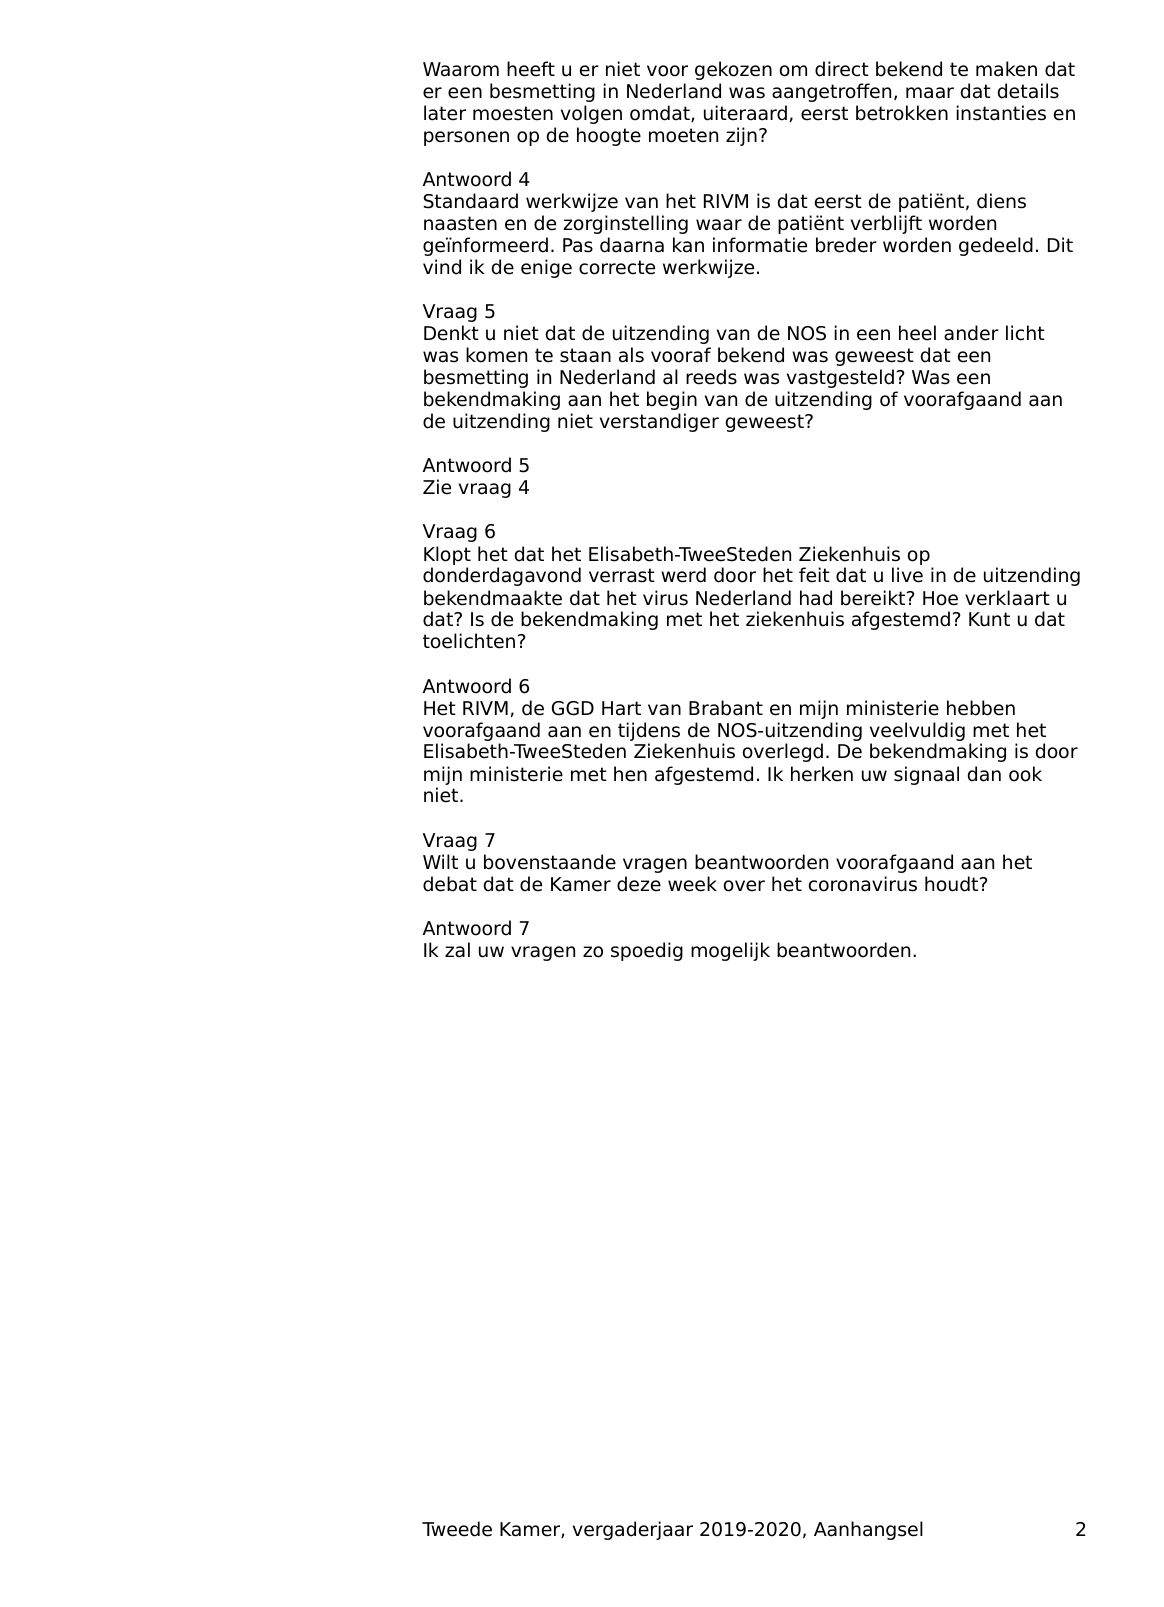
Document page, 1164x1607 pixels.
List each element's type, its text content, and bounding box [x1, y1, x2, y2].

text Vraag 5 [422, 301, 1087, 323]
text Standaard werkwijze van het RIVM is dat eerst de patiënt, diens naasten en de zorginstelling waar de patiënt verblijft worden geïnformeerd. Pas daarna kan informatie breder worden gedeeld. Dit vind ik de enige correcte werkwijze. [422, 191, 1087, 279]
text Denkt u niet dat de uitzending van de NOS in een heel ander licht was komen te staan als vooraf bekend was geweest dat een besmetting in Nederland al reeds was vastgesteld? Was een bekendmaking aan het begin van de uitzending of voorafgaand aan de uitzending niet verstandiger geweest? [422, 323, 1087, 433]
text Klopt het dat het Elisabeth-TweeSteden Ziekenhuis op donderdagavond verrast werd door het feit dat u live in de uitzending bekendmaakte dat het virus Nederland had bereikt? Hoe verklaart u dat? Is de bekendmaking met het ziekenhuis afgestemd? Kunt u dat toelichten? [422, 543, 1087, 653]
text Antwoord 4 [422, 169, 1087, 191]
text Vraag 7 [422, 829, 1087, 852]
text Ik zal uw vragen zo spoedig mogelijk beantwoorden. [422, 940, 1087, 962]
text Zie vraag 4 [422, 477, 1087, 499]
text Antwoord 7 [422, 918, 1087, 940]
text Antwoord 6 [422, 676, 1087, 697]
text Vraag 6 [422, 521, 1087, 543]
text Waarom heeft u er niet voor gekozen om direct bekend te maken dat er een besmetting in Nederland was aangetroffen, maar dat details later moesten volgen omdat, uiteraard, eerst betrokken instanties en personen op de hoogte moeten zijn? [422, 59, 1087, 147]
text Het RIVM, de GGD Hart van Brabant en mijn ministerie hebben voorafgaand aan en tijdens de NOS-uitzending veelvuldig met het Elisabeth-TweeSteden Ziekenhuis overlegd. De bekendmaking is door mijn ministerie met hen afgestemd. Ik herken uw signaal dan ook niet. [422, 697, 1087, 807]
text Wilt u bovenstaande vragen beantwoorden voorafgaand aan het debat dat de Kamer deze week over het coronavirus houdt? [422, 852, 1087, 896]
text Antwoord 5 [422, 455, 1087, 477]
